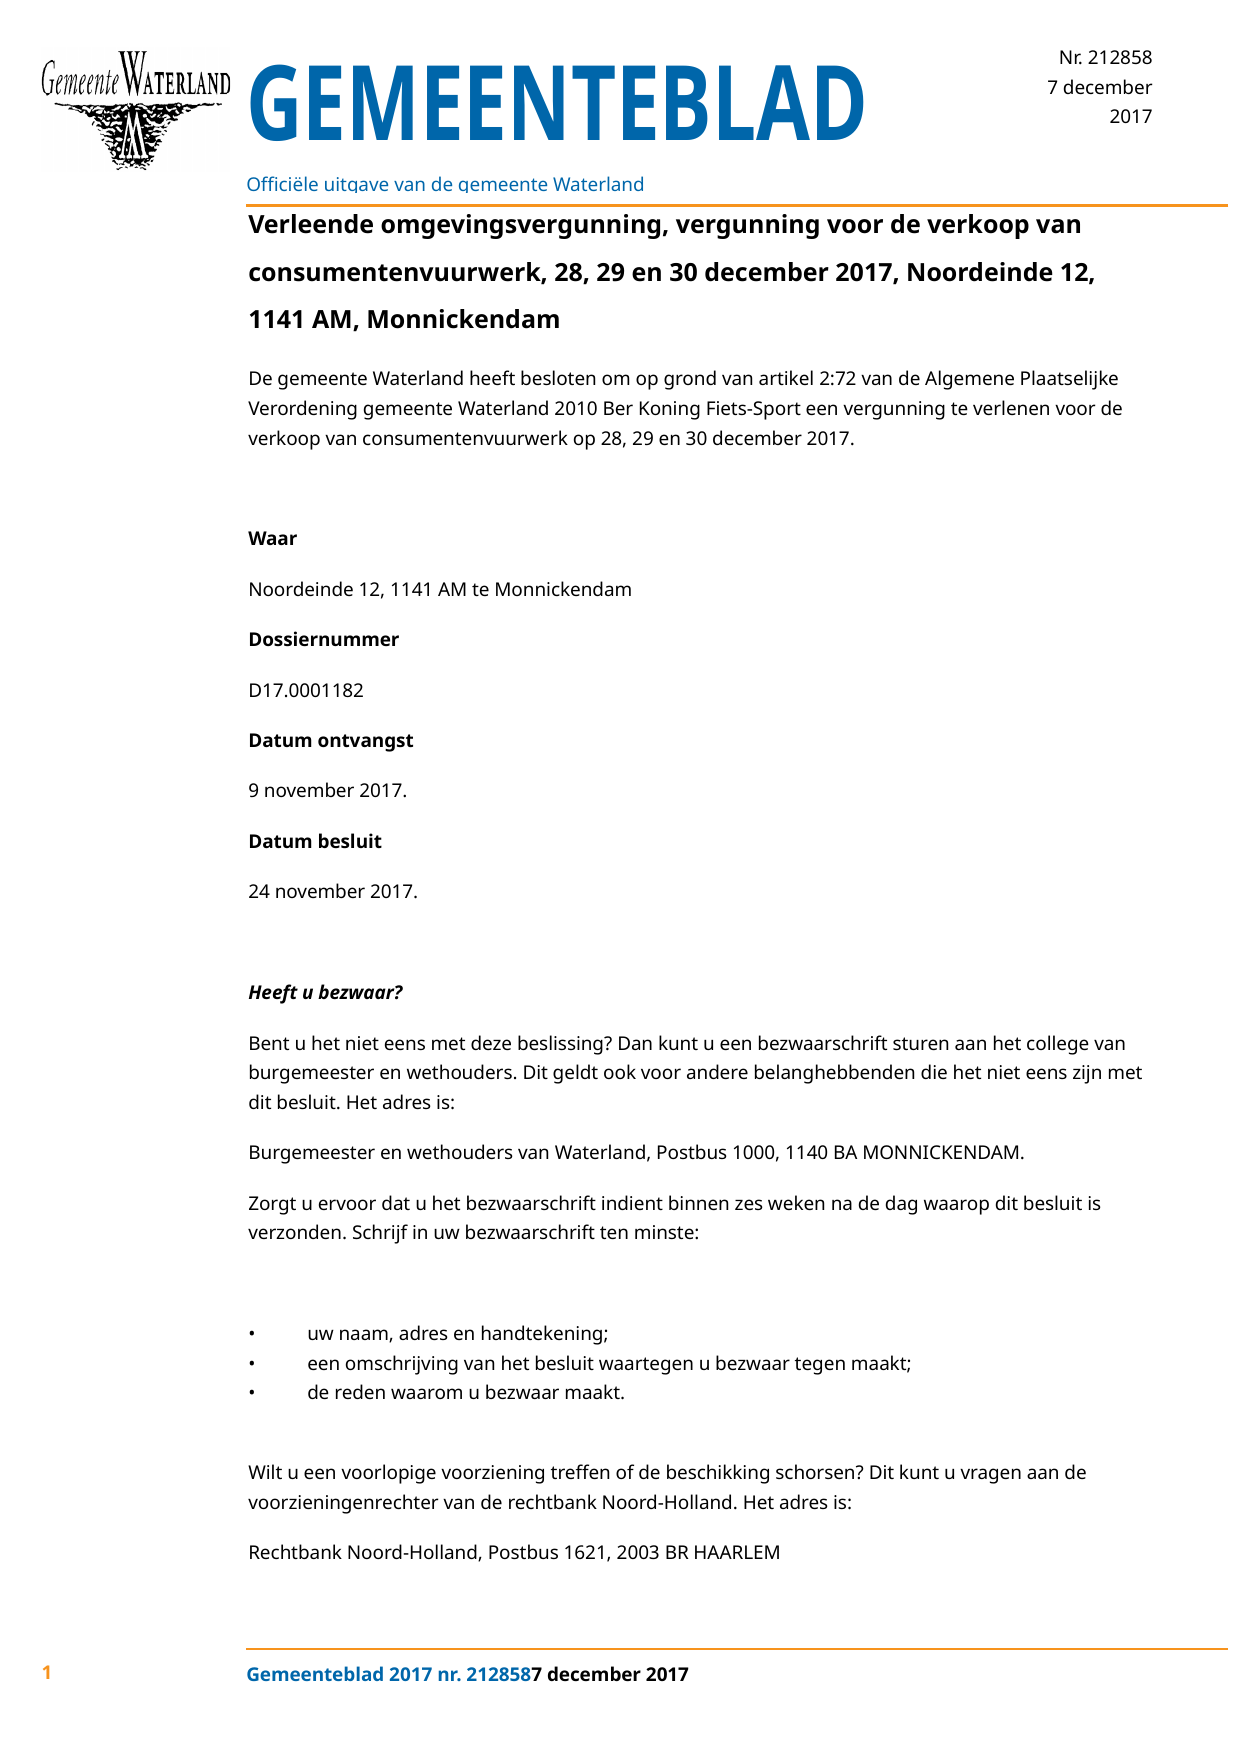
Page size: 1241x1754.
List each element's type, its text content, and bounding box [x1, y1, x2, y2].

text 24 november 2017. [248, 878, 1152, 904]
text Datum ontvangst [248, 727, 1152, 753]
text Wilt u een voorlopige voorziening treffen of de beschikking schorsen? Dit kunt u vragen aan de voorzieningenrechter van de rechtbank Noord-Holland. Het adres is: [248, 1459, 1152, 1514]
text Burgemeester en wethouders van Waterland, Postbus 1000, 1140 BA MONNICKENDAM. [248, 1139, 1152, 1165]
text Zorgt u ervoor dat u het bezwaarschrift indient binnen zes weken na de dag waarop dit besluit is verzonden. Schrijf in uw bezwaarschrift ten minste: [248, 1190, 1152, 1245]
text De gemeente Waterland heeft besloten om op grond van artikel 2:72 van de Algemene Plaatselijke Verordening gemeente Waterland 2010 Ber Koning Fiets-Sport een vergunning te verlenen voor de verkoop van consumentenvuurwerk op 28, 29 en 30 december 2017. [248, 366, 1152, 450]
text Datum besluit [248, 828, 1152, 854]
list uw naam, adres en handtekening; [248, 1320, 1152, 1346]
text Waar [248, 526, 1152, 551]
text 9 november 2017. [248, 778, 1152, 803]
picture [41, 47, 231, 172]
text Noordeinde 12, 1141 AM te Monnickendam [248, 576, 1152, 602]
text Heeft u bezwaar? [248, 979, 1152, 1005]
list de reden waarom u bezwaar maakt. [248, 1379, 1152, 1405]
text Dossiernummer [248, 626, 1152, 652]
text Verleende omgevingsvergunning, vergunning voor de verkoop van consumentenvuurwerk, 28, 29 en 30 december 2017, Noordeinde 12, 1141 AM, Monnickendam [248, 207, 1152, 336]
text Rechtbank Noord-Holland, Postbus 1621, 2003 BR HAARLEM [248, 1539, 1152, 1565]
list een omschrijving van het besluit waartegen u bezwaar tegen maakt; [248, 1350, 1152, 1375]
text D17.0001182 [248, 677, 1152, 702]
text Bent u het niet eens met deze beslissing? Dan kunt u een bezwaarschrift sturen aan het college van burgemeester en wethouders. Dit geldt ook voor andere belanghebbenden die het niet eens zijn met dit besluit. Het adres is: [248, 1030, 1152, 1114]
